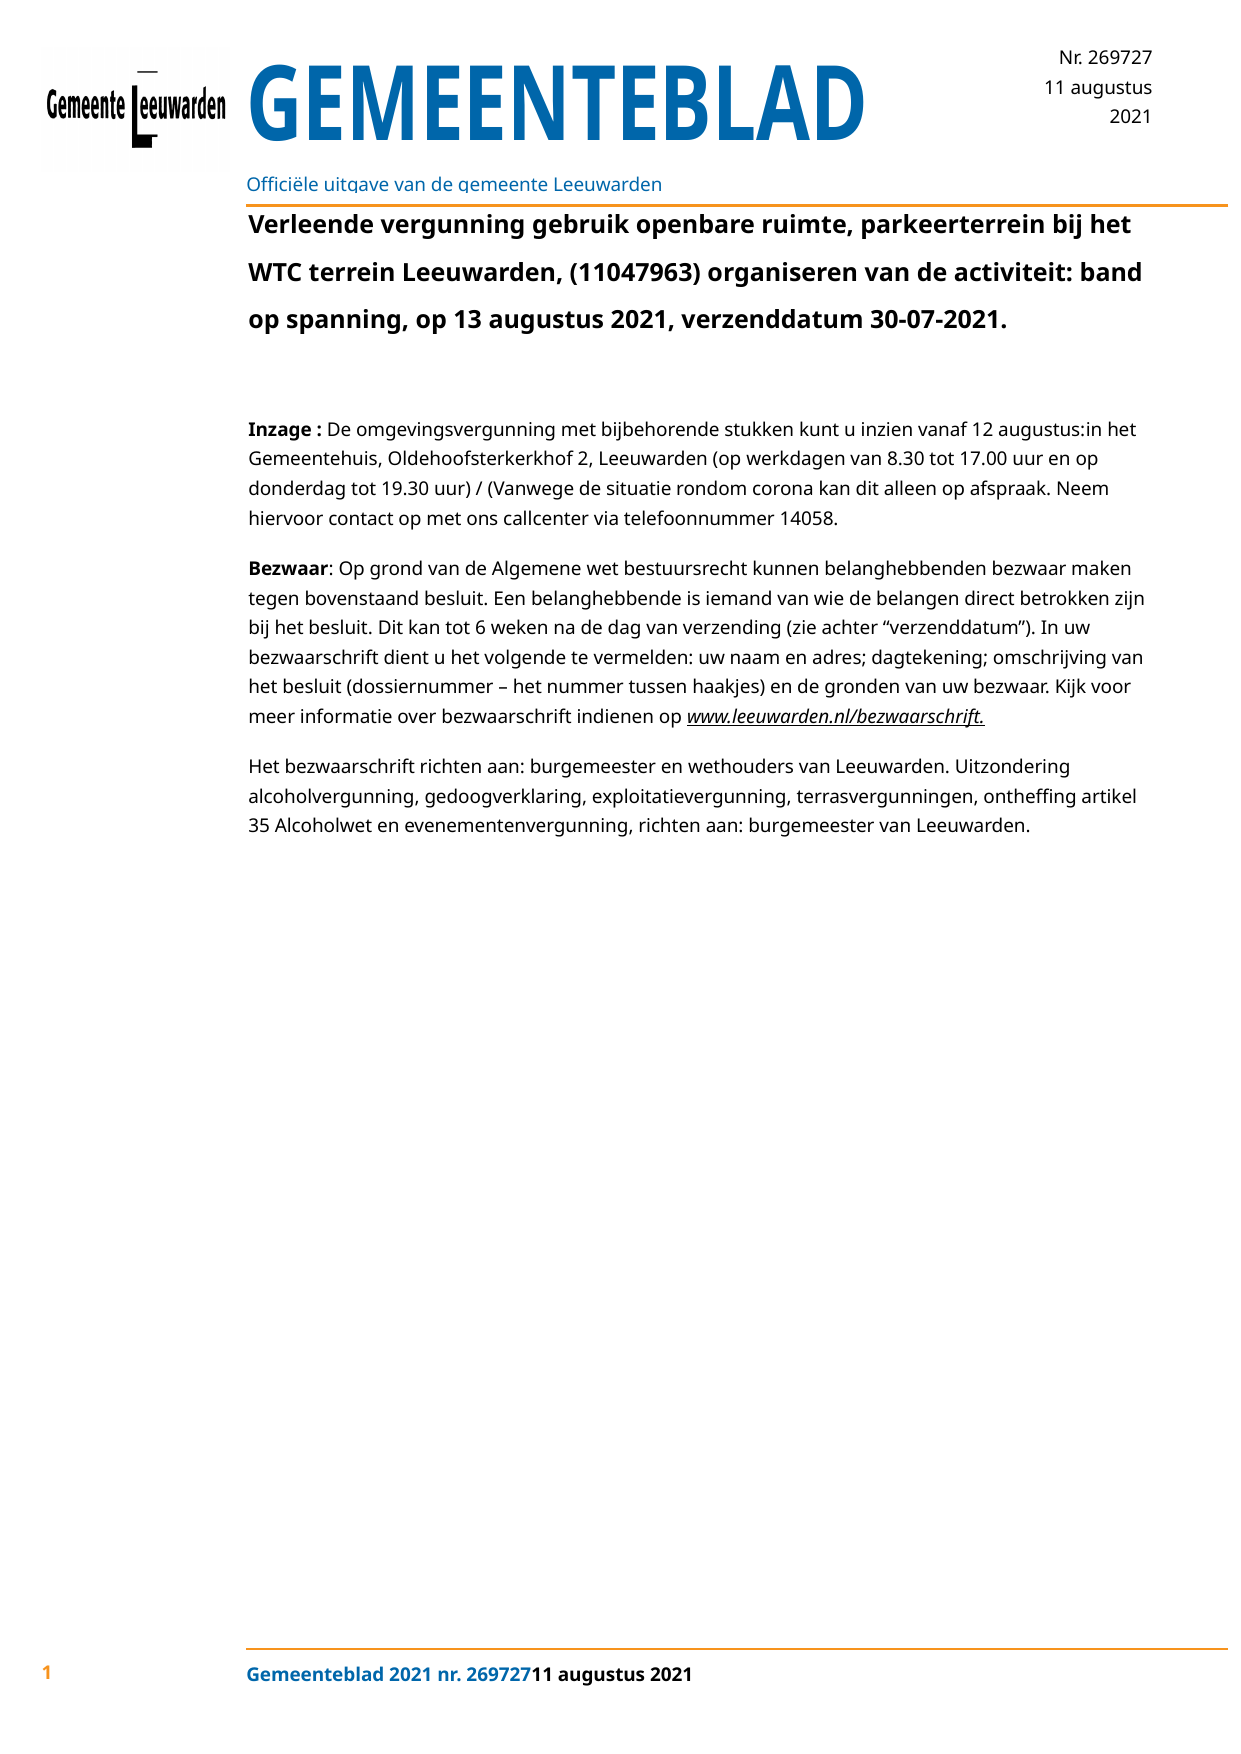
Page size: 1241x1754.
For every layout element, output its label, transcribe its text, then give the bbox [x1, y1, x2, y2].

text Verleende vergunning gebruik openbare ruimte, parkeerterrein bij het WTC terrein Leeuwarden, (11047963) organiseren van de activiteit: band op spanning, op 13 augustus 2021, verzenddatum 30-07-2021. [248, 207, 1152, 336]
text Het bezwaarschrift richten aan: burgemeester en wethouders van Leeuwarden. Uitzondering alcoholvergunning, gedoogverklaring, exploitatievergunning, terrasvergunningen, ontheffing artikel 35 Alcoholwet en evenementenvergunning, richten aan: burgemeester van Leeuwarden. [248, 753, 1152, 838]
picture [41, 47, 231, 172]
text Bezwaar: Op grond van de Algemene wet bestuursrecht kunnen belanghebbenden bezwaar maken tegen bovenstaand besluit. Een belanghebbende is iemand van wie de belangen direct betrokken zijn bij het besluit. Dit kan tot 6 weken na de dag van verzending (zie achter “verzenddatum”). In uw bezwaarschrift dient u het volgende te vermelden: uw naam en adres; dagtekening; omschrijving van het besluit (dossiernummer – het nummer tussen haakjes) en de gronden van uw bezwaar. Kijk voor meer informatie over bezwaarschrift indienen op www.leeuwarden.nl/bezwaarschrift. [248, 555, 1152, 729]
text Inzage : De omgevingsvergunning met bijbehorende stukken kunt u inzien vanaf 12 augustus:in het Gemeentehuis, Oldehoofsterkerkhof 2, Leeuwarden (op werkdagen van 8.30 tot 17.00 uur en op donderdag tot 19.30 uur) / (Vanwege de situatie rondom corona kan dit alleen op afspraak. Neem hiervoor contact op met ons callcenter via telefoonnummer 14058. [248, 416, 1152, 530]
